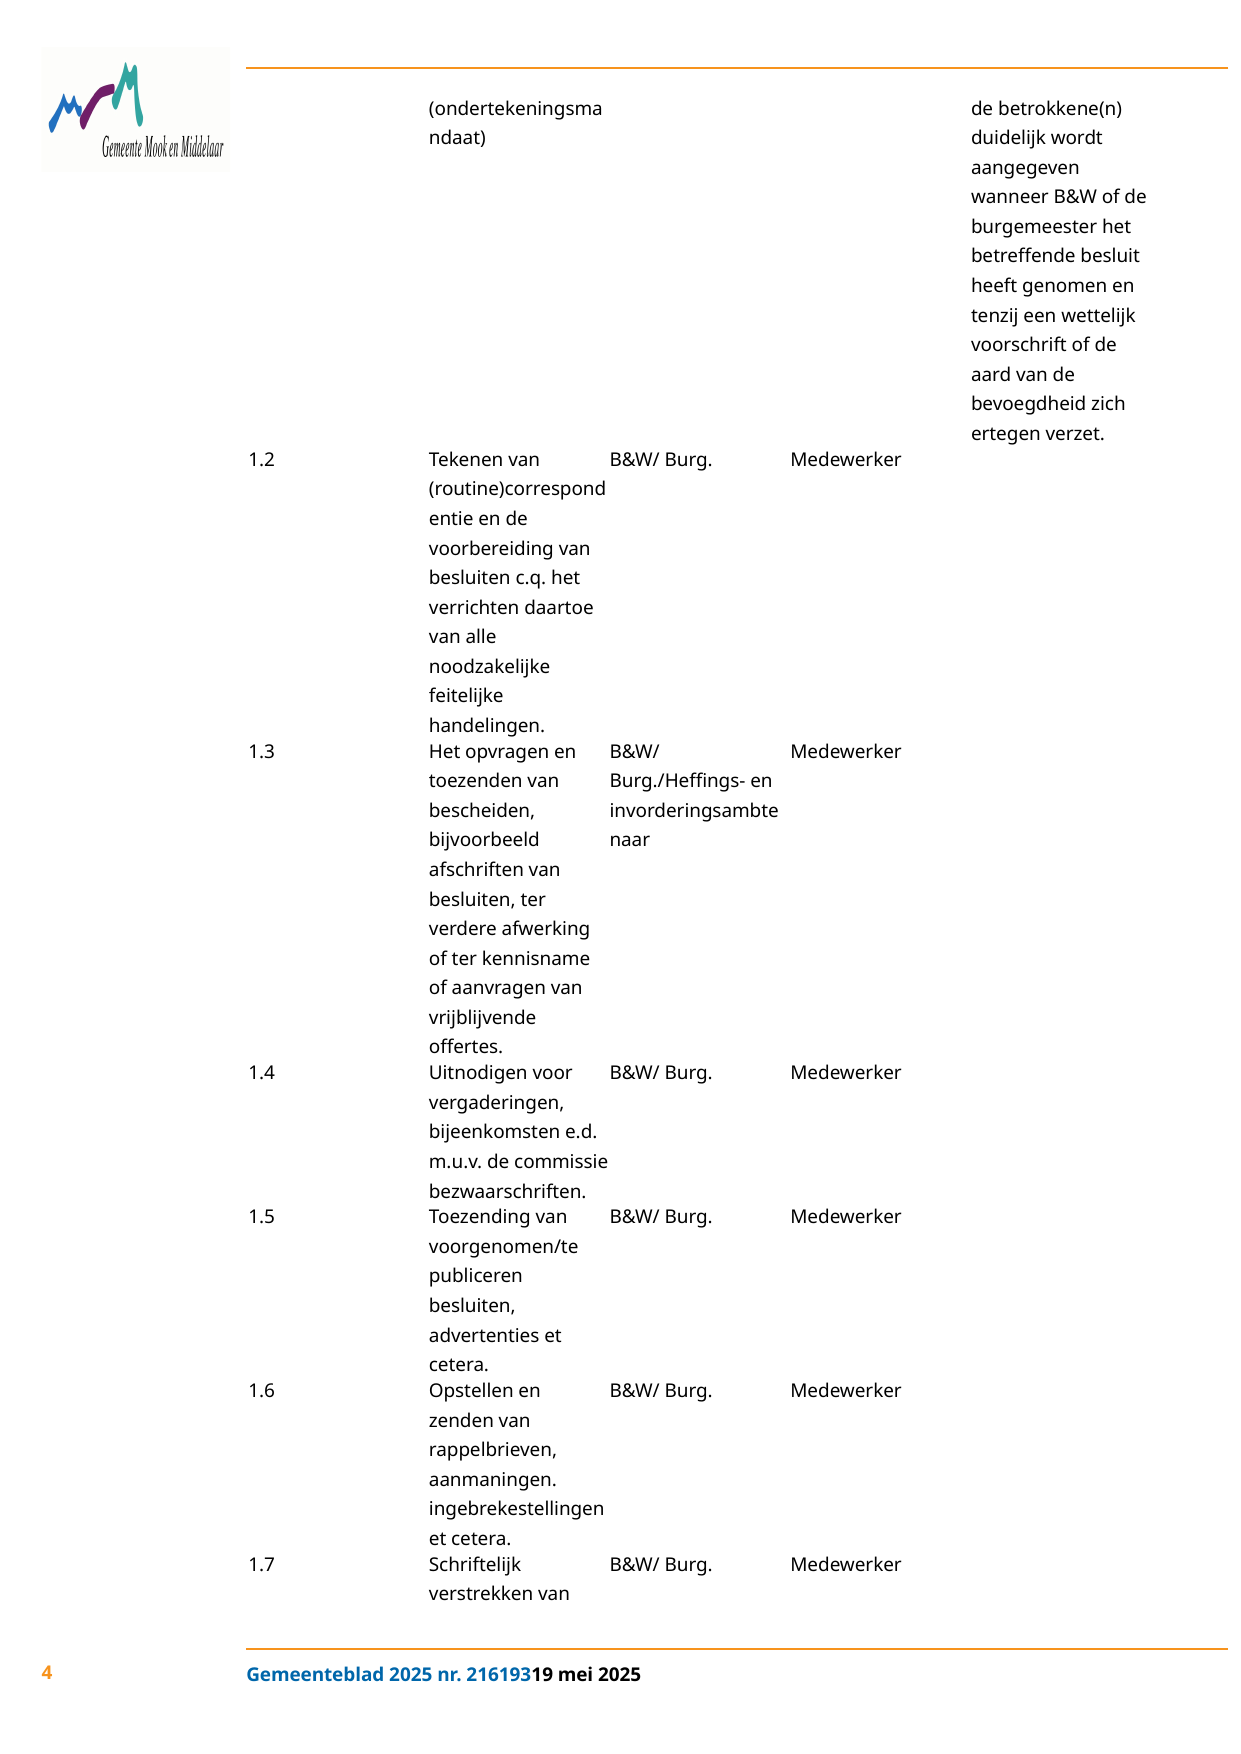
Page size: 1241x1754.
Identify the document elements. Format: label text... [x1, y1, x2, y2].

table_cell Toezending van voorgenomen/te publiceren besluiten, advertenties et cetera. [429, 1204, 609, 1377]
table_cell B&W/ Burg. [609, 1551, 790, 1606]
table_cell Het opvragen en toezenden van bescheiden, bijvoorbeeld afschriften van besluiten, ter verdere afwerking of ter kennisname of aanvragen van vrijblijvende offertes. [429, 738, 609, 1059]
table_cell Medewerker [790, 446, 971, 738]
table_cell B&W/ Burg. [609, 1377, 790, 1551]
table_cell B&W/ Burg. [609, 446, 790, 738]
table_cell Medewerker [790, 1551, 971, 1606]
table_cell (ondertekeningsmandaat) [429, 95, 609, 446]
table_cell B&W/ Burg./Heffings- en invorderingsambtenaar [609, 738, 790, 1059]
table_cell Tekenen van (routine)correspondentie en de voorbereiding van besluiten c.q. het verrichten daartoe van alle noodzakelijke feitelijke handelingen. [429, 446, 609, 738]
table_cell de betrokkene(n) duidelijk wordt aangegeven wanneer B&W of de burgemeester het betreffende besluit heeft genomen en tenzij een wettelijk voorschrift of de aard van de bevoegdheid zich ertegen verzet. [971, 95, 1152, 446]
picture [41, 47, 231, 172]
table_cell B&W/ Burg. [609, 1060, 790, 1203]
table_cell Opstellen en zenden van rappelbrieven, aanmaningen. ingebrekestellingen et cetera. [429, 1377, 609, 1551]
table_cell Schriftelijk verstrekken van [429, 1551, 609, 1606]
table_cell [609, 95, 790, 446]
table_cell 1.3 [248, 738, 429, 1059]
table_cell 1.7 [248, 1551, 429, 1606]
table_cell Medewerker [790, 1204, 971, 1377]
table_cell [790, 95, 971, 446]
table_cell 1.6 [248, 1377, 429, 1551]
table_cell B&W/ Burg. [609, 1204, 790, 1377]
table_cell [971, 1060, 1152, 1203]
table_cell 1.2 [248, 446, 429, 738]
table_cell [971, 738, 1152, 1059]
table_cell [248, 95, 429, 446]
table_cell [971, 446, 1152, 738]
table_cell [971, 1377, 1152, 1551]
table_cell 1.5 [248, 1204, 429, 1377]
table_cell [971, 1551, 1152, 1606]
table_cell 1.4 [248, 1060, 429, 1203]
table_cell Medewerker [790, 1060, 971, 1203]
table_cell Uitnodigen voor vergaderingen, bijeenkomsten e.d. m.u.v. de commissie bezwaarschriften. [429, 1060, 609, 1203]
table_cell [971, 1204, 1152, 1377]
table_cell Medewerker [790, 1377, 971, 1551]
table_cell Medewerker [790, 738, 971, 1059]
